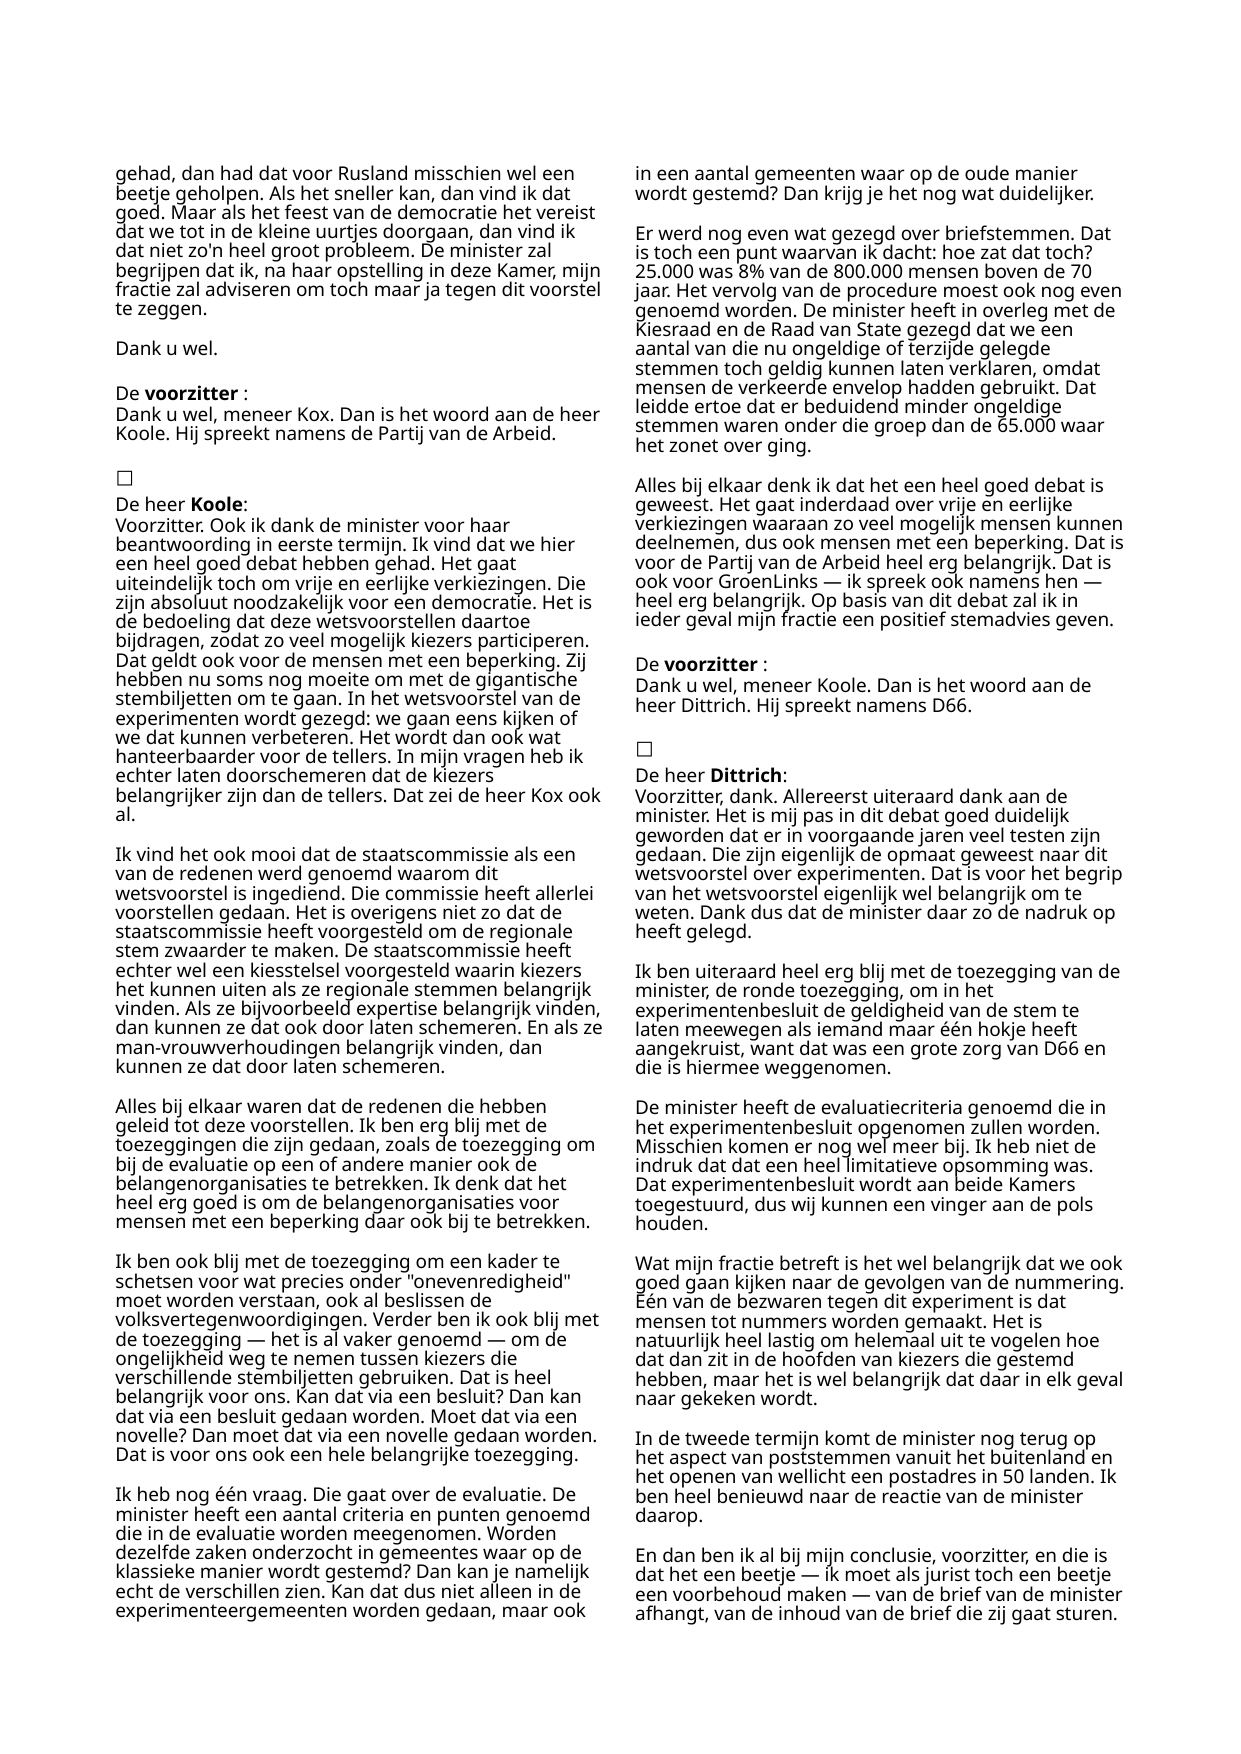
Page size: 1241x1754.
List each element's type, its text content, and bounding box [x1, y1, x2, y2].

text Voorzitter, dank. Allereerst uiteraard dank aan de minister. Het is mij pas in dit debat goed duidelijk geworden dat er in voorgaande jaren veel testen zijn gedaan. Die zijn eigenlijk de opmaat geweest naar dit wetsvoorstel over experimenten. Dat is voor het begrip van het wetsvoorstel eigenlijk wel belangrijk om te weten. Dank dus dat de minister daar zo de nadruk op heeft gelegd. [635, 788, 1125, 942]
text Ik vind het ook mooi dat de staatscommissie als een van de redenen werd genoemd waarom dit wetsvoorstel is ingediend. Die commissie heeft allerlei voorstellen gedaan. Het is overigens niet zo dat de staatscommissie heeft voorgesteld om de regionale stem zwaarder te maken. De staatscommissie heeft echter wel een kiesstelsel voorgesteld waarin kiezers het kunnen uiten als ze regionale stemmen belangrijk vinden. Als ze bijvoorbeeld expertise belangrijk vinden, dan kunnen ze dat ook door laten schemeren. En als ze man-vrouwverhoudingen belangrijk vinden, dan kunnen ze dat door laten schemeren. [115, 846, 605, 1077]
text Dank u wel. [115, 340, 605, 359]
text Alles bij elkaar waren dat de redenen die hebben geleid tot deze voorstellen. Ik ben erg blij met de toezeggingen die zijn gedaan, zoals de toezegging om bij de evaluatie op een of andere manier ook de belangenorganisaties te betrekken. Ik denk dat het heel erg goed is om de belangenorganisaties voor mensen met een beperking daar ook bij te betrekken. [115, 1098, 605, 1233]
text De minister heeft de evaluatiecriteria genoemd die in het experimentenbesluit opgenomen zullen worden. Misschien komen er nog wel meer bij. Ik heb niet de indruk dat dat een heel limitatieve opsomming was. Dat experimentenbesluit wordt aan beide Kamers toegestuurd, dus wij kunnen een vinger aan de pols houden. [635, 1099, 1125, 1234]
text De heer Koole: [115, 491, 605, 517]
text ⬜ [635, 737, 1125, 762]
text Wat mijn fractie betreft is het wel belangrijk dat we ook goed gaan kijken naar de gevolgen van de nummering. Eén van de bezwaren tegen dit experiment is dat mensen tot nummers worden gemaakt. Het is natuurlijk heel lastig om helemaal uit te vogelen hoe dat dan zit in de hoofden van kiezers die gestemd hebben, maar het is wel belangrijk dat daar in elk geval naar gekeken wordt. [635, 1255, 1125, 1409]
text In de tweede termijn komt de minister nog terug op het aspect van poststemmen vanuit het buitenland en het openen van wellicht een postadres in 50 landen. Ik ben heel benieuwd naar de reactie van de minister daarop. [635, 1430, 1125, 1526]
text De heer Dittrich: [635, 762, 1125, 788]
text Dank u wel, meneer Koole. Dan is het woord aan de heer Dittrich. Hij spreekt namens D66. [635, 677, 1125, 716]
text ⬜ [115, 465, 605, 491]
text Ik ben ook blij met de toezegging om een kader te schetsen voor wat precies onder "onevenredigheid" moet worden verstaan, ook al beslissen de volksvertegenwoordigingen. Verder ben ik ook blij met de toezegging — het is al vaker genoemd — om de ongelijkheid weg te nemen tussen kiezers die verschillende stembiljetten gebruiken. Dat is heel belangrijk voor ons. Kan dat via een besluit? Dan kan dat via een besluit gedaan worden. Moet dat via een novelle? Dan moet dat via een novelle gedaan worden. Dat is voor ons ook een hele belangrijke toezegging. [115, 1253, 605, 1466]
text Er werd nog even wat gezegd over briefstemmen. Dat is toch een punt waarvan ik dacht: hoe zat dat toch? 25.000 was 8% van de 800.000 mensen boven de 70 jaar. Het vervolg van de procedure moest ook nog even genoemd worden. De minister heeft in overleg met de Kiesraad en de Raad van State gezegd dat we een aantal van die nu ongeldige of terzijde gelegde stemmen toch geldig kunnen laten verklaren, omdat mensen de verkeerde envelop hadden gebruikt. Dat leidde ertoe dat er beduidend minder ongeldige stemmen waren onder die groep dan de 65.000 waar het zonet over ging. [635, 224, 1125, 456]
text Dank u wel, meneer Kox. Dan is het woord aan de heer Koole. Hij spreekt namens de Partij van de Arbeid. [115, 406, 605, 444]
text En dan ben ik al bij mijn conclusie, voorzitter, en die is dat het een beetje — ik moet als jurist toch een beetje een voorbehoud maken — van de brief van de minister afhangt, van de inhoud van de brief die zij gaat sturen. [635, 1547, 1125, 1624]
text gehad, dan had dat voor Rusland misschien wel een beetje geholpen. Als het sneller kan, dan vind ik dat goed. Maar als het feest van de democratie het vereist dat we tot in de kleine uurtjes doorgaan, dan vind ik dat niet zo'n heel groot probleem. De minister zal begrijpen dat ik, na haar opstelling in deze Kamer, mijn fractie zal adviseren om toch maar ja tegen dit voorstel te zeggen. [115, 165, 605, 319]
text De voorzitter : [115, 380, 605, 406]
text Alles bij elkaar denk ik dat het een heel goed debat is geweest. Het gaat inderdaad over vrije en eerlijke verkiezingen waaraan zo veel mogelijk mensen kunnen deelnemen, dus ook mensen met een beperking. Dat is voor de Partij van de Arbeid heel erg belangrijk. Dat is ook voor GroenLinks — ik spreek ook namens hen — heel erg belangrijk. Op basis van dit debat zal ik in ieder geval mijn fractie een positief stemadvies geven. [635, 477, 1125, 631]
text in een aantal gemeenten waar op de oude manier wordt gestemd? Dan krijg je het nog wat duidelijker. [635, 165, 1125, 204]
text Ik ben uiteraard heel erg blij met de toezegging van de minister, de ronde toezegging, om in het experimentenbesluit de geldigheid van de stem te laten meewegen als iemand maar één hokje heeft aangekruist, want dat was een grote zorg van D66 en die is hiermee weggenomen. [635, 963, 1125, 1079]
text Ik heb nog één vraag. Die gaat over de evaluatie. De minister heeft een aantal criteria en punten genoemd die in de evaluatie worden meegenomen. Worden dezelfde zaken onderzocht in gemeentes waar op de klassieke manier wordt gestemd? Dan kan je namelijk echt de verschillen zien. Kan dat dus niet alleen in de experimenteergemeenten worden gedaan, maar ook [115, 1486, 605, 1621]
text De voorzitter : [635, 652, 1125, 677]
text Voorzitter. Ook ik dank de minister voor haar beantwoording in eerste termijn. Ik vind dat we hier een heel goed debat hebben gehad. Het gaat uiteindelijk toch om vrije en eerlijke verkiezingen. Die zijn absoluut noodzakelijk voor een democratie. Het is de bedoeling dat deze wetsvoorstellen daartoe bijdragen, zodat zo veel mogelijk kiezers participeren. Dat geldt ook voor de mensen met een beperking. Zij hebben nu soms nog moeite om met de gigantische stembiljetten om te gaan. In het wetsvoorstel van de experimenten wordt gezegd: we gaan eens kijken of we dat kunnen verbeteren. Het wordt dan ook wat hanteerbaarder voor de tellers. In mijn vragen heb ik echter laten doorschemeren dat de kiezers belangrijker zijn dan de tellers. Dat zei de heer Kox ook al. [115, 517, 605, 825]
